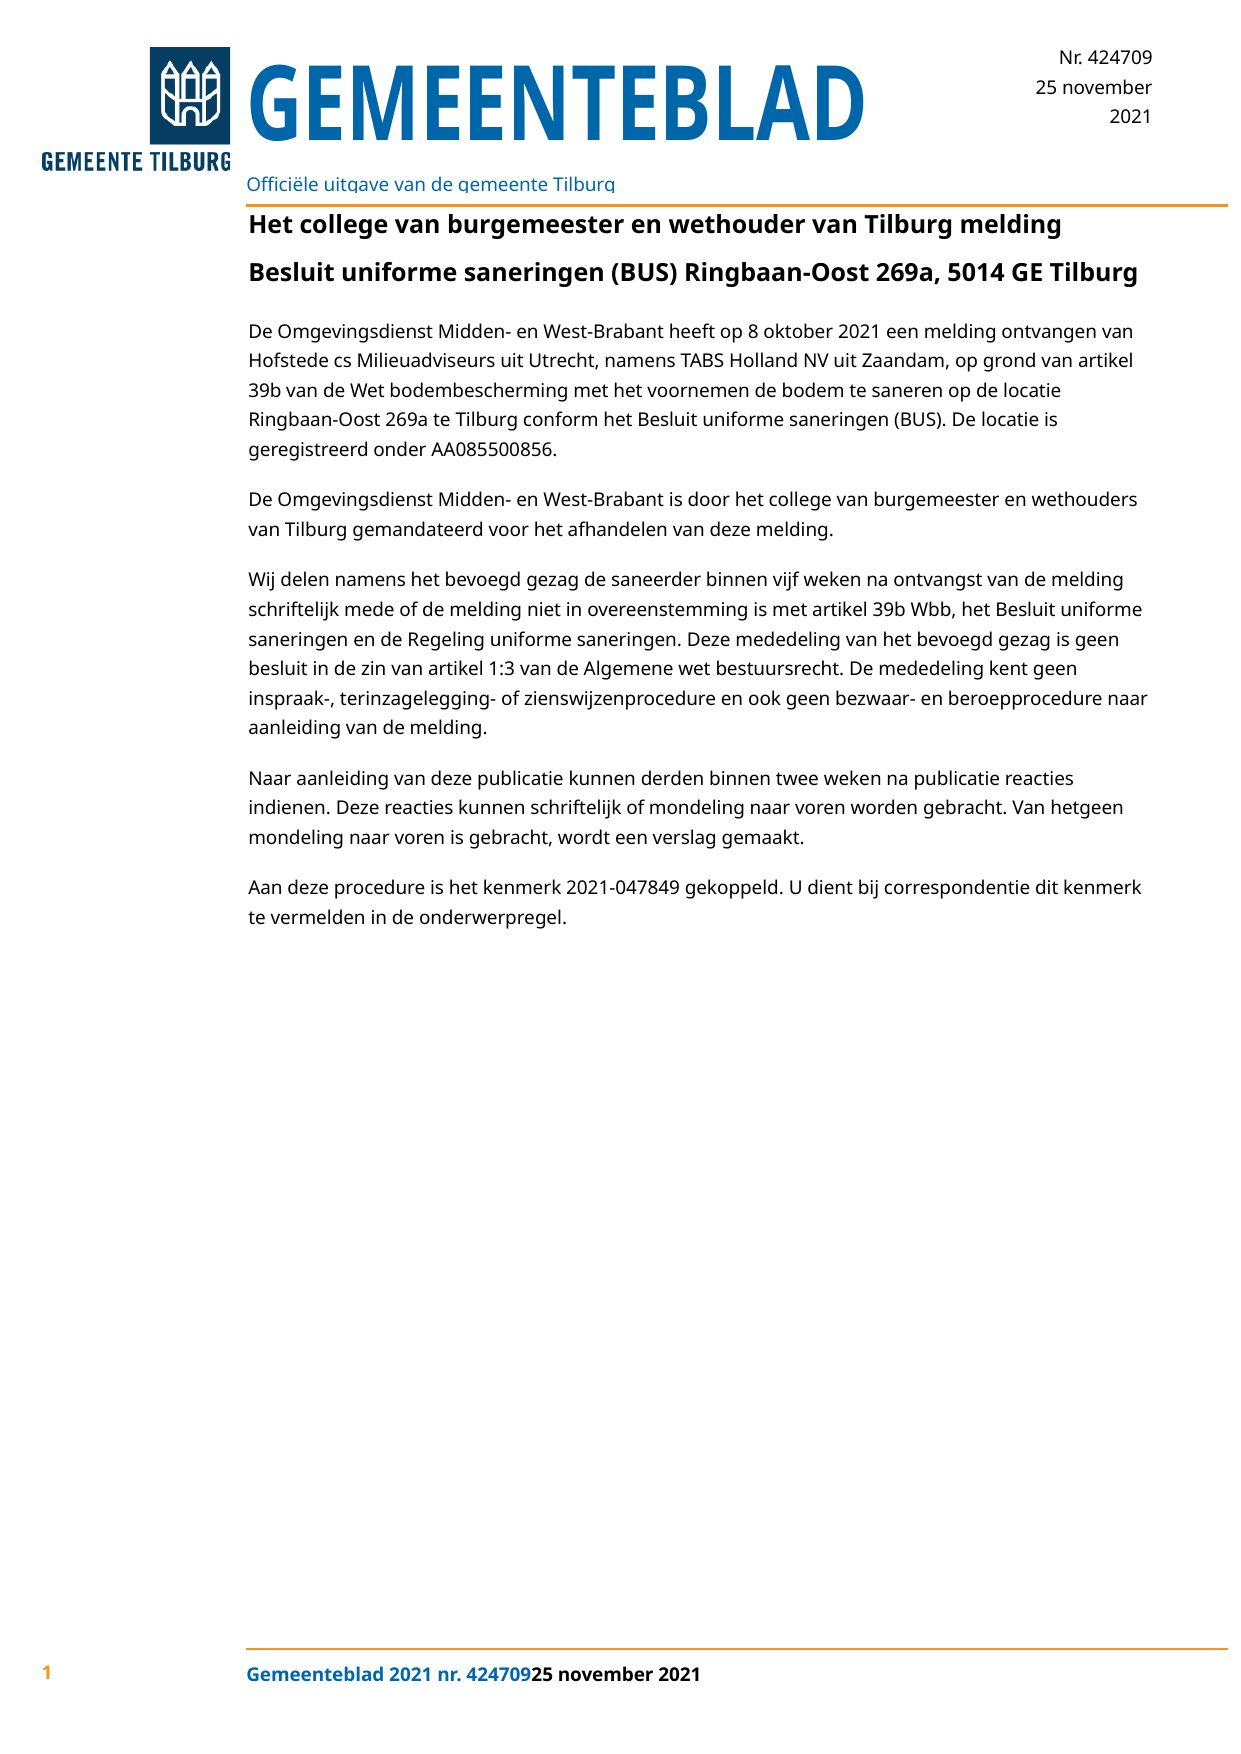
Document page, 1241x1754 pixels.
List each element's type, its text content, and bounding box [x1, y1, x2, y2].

text Naar aanleiding van deze publicatie kunnen derden binnen twee weken na publicatie reacties indienen. Deze reacties kunnen schriftelijk of mondeling naar voren worden gebracht. Van hetgeen mondeling naar voren is gebracht, wordt een verslag gemaakt. [248, 765, 1152, 850]
text Aan deze procedure is het kenmerk 2021-047849 gekoppeld. U dient bij correspondentie dit kenmerk te vermelden in de onderwerpregel. [248, 874, 1152, 930]
picture [41, 47, 231, 172]
text De Omgevingsdienst Midden- en West-Brabant heeft op 8 oktober 2021 een melding ontvangen van Hofstede cs Milieuadviseurs uit Utrecht, namens TABS Holland NV uit Zaandam, op grond van artikel 39b van de Wet bodembescherming met het voornemen de bodem te saneren op de locatie Ringbaan-Oost 269a te Tilburg conform het Besluit uniforme saneringen (BUS). De locatie is geregistreerd onder AA085500856. [248, 318, 1152, 462]
text De Omgevingsdienst Midden- en West-Brabant is door het college van burgemeester en wethouders van Tilburg gemandateerd voor het afhandelen van deze melding. [248, 487, 1152, 542]
text Wij delen namens het bevoegd gezag de saneerder binnen vijf weken na ontvangst van de melding schriftelijk mede of de melding niet in overeenstemming is met artikel 39b Wbb, het Besluit uniforme saneringen en de Regeling uniforme saneringen. Deze mededeling van het bevoegd gezag is geen besluit in de zin van artikel 1:3 van de Algemene wet bestuursrecht. De mededeling kent geen inspraak-, terinzagelegging- of zienswijzenprocedure en ook geen bezwaar- en beroepprocedure naar aanleiding van de melding. [248, 567, 1152, 740]
text Het college van burgemeester en wethouder van Tilburg melding Besluit uniforme saneringen (BUS) Ringbaan-Oost 269a, 5014 GE Tilburg [248, 207, 1152, 288]
